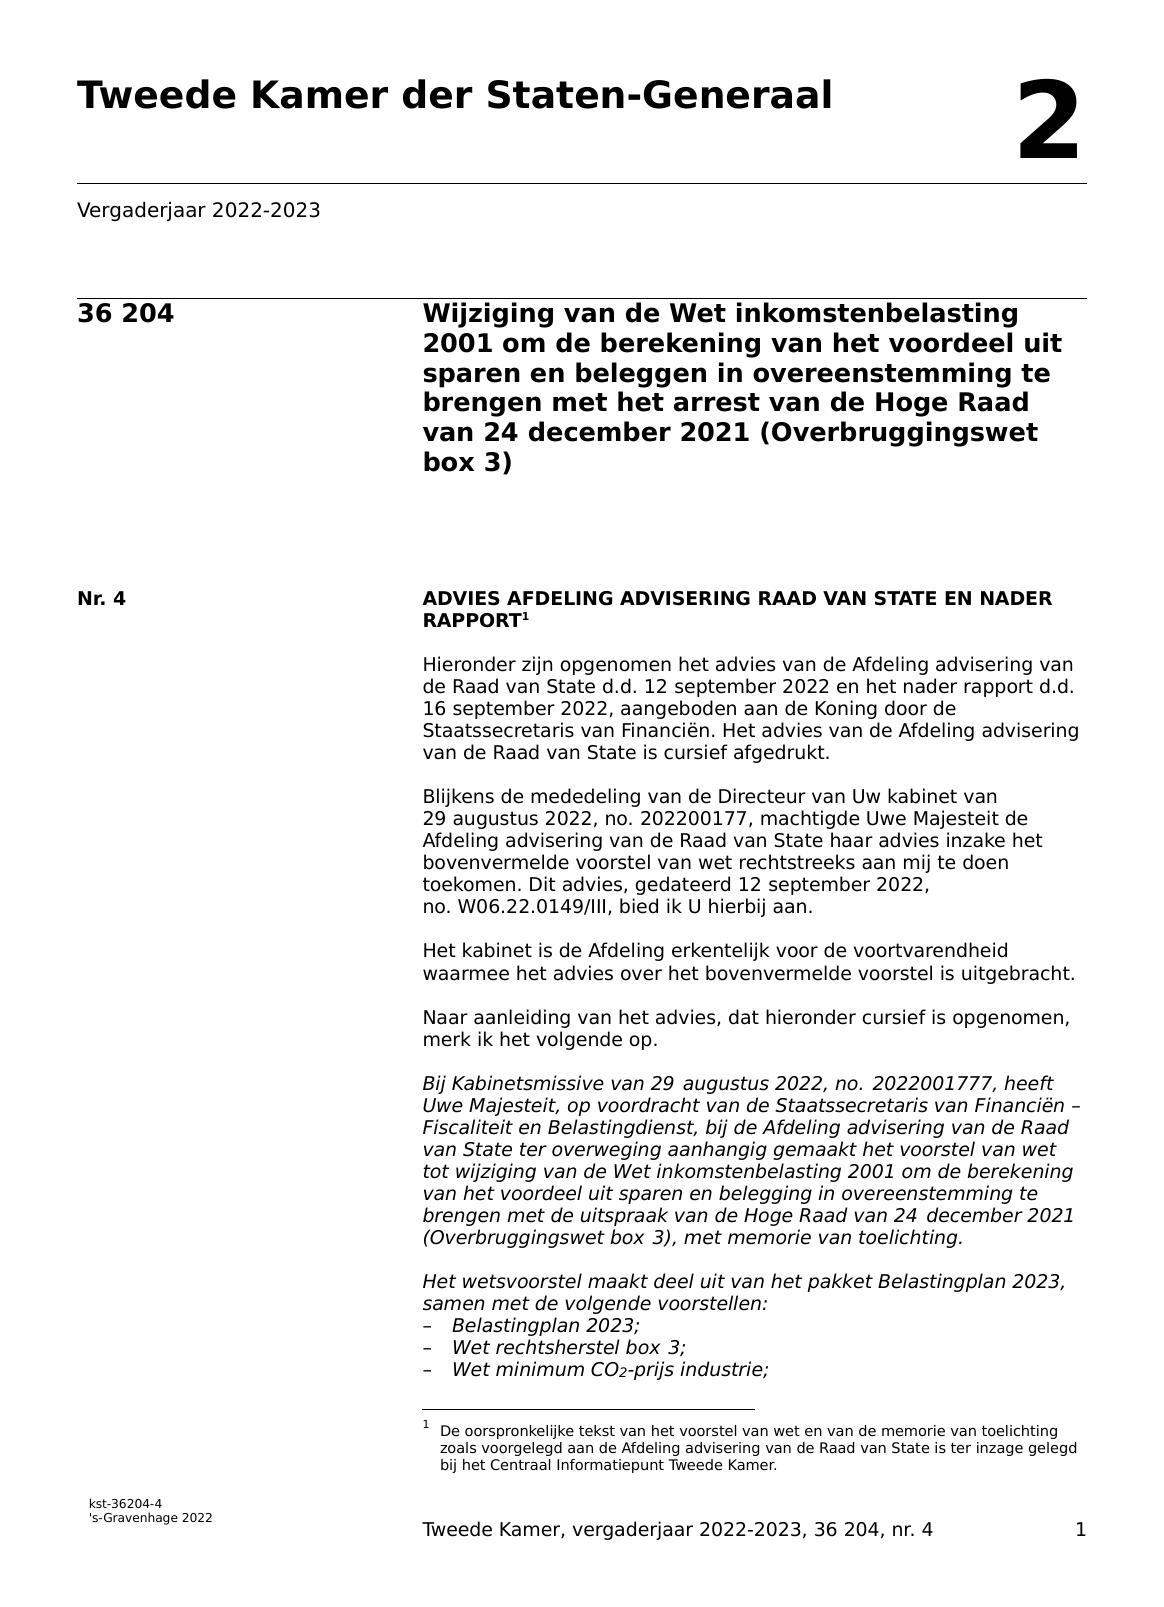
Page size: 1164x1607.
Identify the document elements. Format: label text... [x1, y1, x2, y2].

text – Wet rechtsherstel box 3; [422, 1337, 1087, 1359]
text Hieronder zijn opgenomen het advies van de Afdeling advisering van de Raad van State d.d. 12 september 2022 en het nader rapport d.d. 16 september 2022, aangeboden aan de Koning door de Staatssecretaris van Financiën. Het advies van de Afdeling advisering van de Raad van State is cursief afgedrukt. [422, 654, 1087, 764]
table_cell Vergaderjaar 2022-2023 [77, 184, 1087, 298]
subtitle Nr. 4 ADVIES AFDELING ADVISERING RAAD VAN STATE EN NADER RAPPORT [77, 588, 1087, 632]
table_header 2 [886, 59, 1087, 183]
text 's-Gravenhage 2022 [88, 1511, 323, 1525]
text Het kabinet is de Afdeling erkentelijk voor de voortvarendheid waarmee het advies over het bovenvermelde voorstel is uitgebracht. [422, 940, 1087, 984]
text Bij Kabinetsmissive van 29 augustus 2022, no. 2022001777, heeft Uwe Majesteit, op voordracht van de Staatssecretaris van Financiën – Fiscaliteit en Belastingdienst, bij de Afdeling advisering van de Raad van State ter overweging aanhangig gemaakt het voorstel van wet tot wijziging van de Wet inkomstenbelasting 2001 om de berekening van het voordeel uit sparen en belegging in overeenstemming te brengen met de uitspraak van de Hoge Raad van 24 december 2021 (Overbruggingswet box 3), met memorie van toelichting. [422, 1073, 1087, 1248]
subtitle 36 204 Wijziging van de Wet inkomstenbelasting 2001 om de berekening van het voordeel uit sparen en beleggen in overeenstemming te brengen met het arrest van de Hoge Raad van 24 december 2021 (Overbruggingswet box 3) [77, 299, 1087, 477]
text – Wet minimum CO2-prijs industrie; [422, 1359, 1087, 1381]
table_header Tweede Kamer der Staten-Generaal [77, 59, 886, 183]
text Blijkens de mededeling van de Directeur van Uw kabinet van 29 augustus 2022, no. 202200177, machtigde Uwe Majesteit de Afdeling advisering van de Raad van State haar advies inzake het bovenvermelde voorstel van wet rechtstreeks aan mij te doen toekomen. Dit advies, gedateerd 12 september 2022, no. W06.22.0149/III, bied ik U hierbij aan. [422, 786, 1087, 918]
text kst-36204-4 [88, 1497, 323, 1511]
text Naar aanleiding van het advies, dat hieronder cursief is opgenomen, merk ik het volgende op. [422, 1007, 1087, 1051]
text De oorspronkelijke tekst van het voorstel van wet en van de memorie van toelichting zoals voorgelegd aan de Afdeling advisering van de Raad van State is ter inzage gelegd bij het Centraal Informatiepunt Tweede Kamer. [422, 1418, 1087, 1474]
text Het wetsvoorstel maakt deel uit van het pakket Belastingplan 2023, samen met de volgende voorstellen: [422, 1271, 1087, 1315]
text – Belastingplan 2023; [422, 1315, 1087, 1337]
